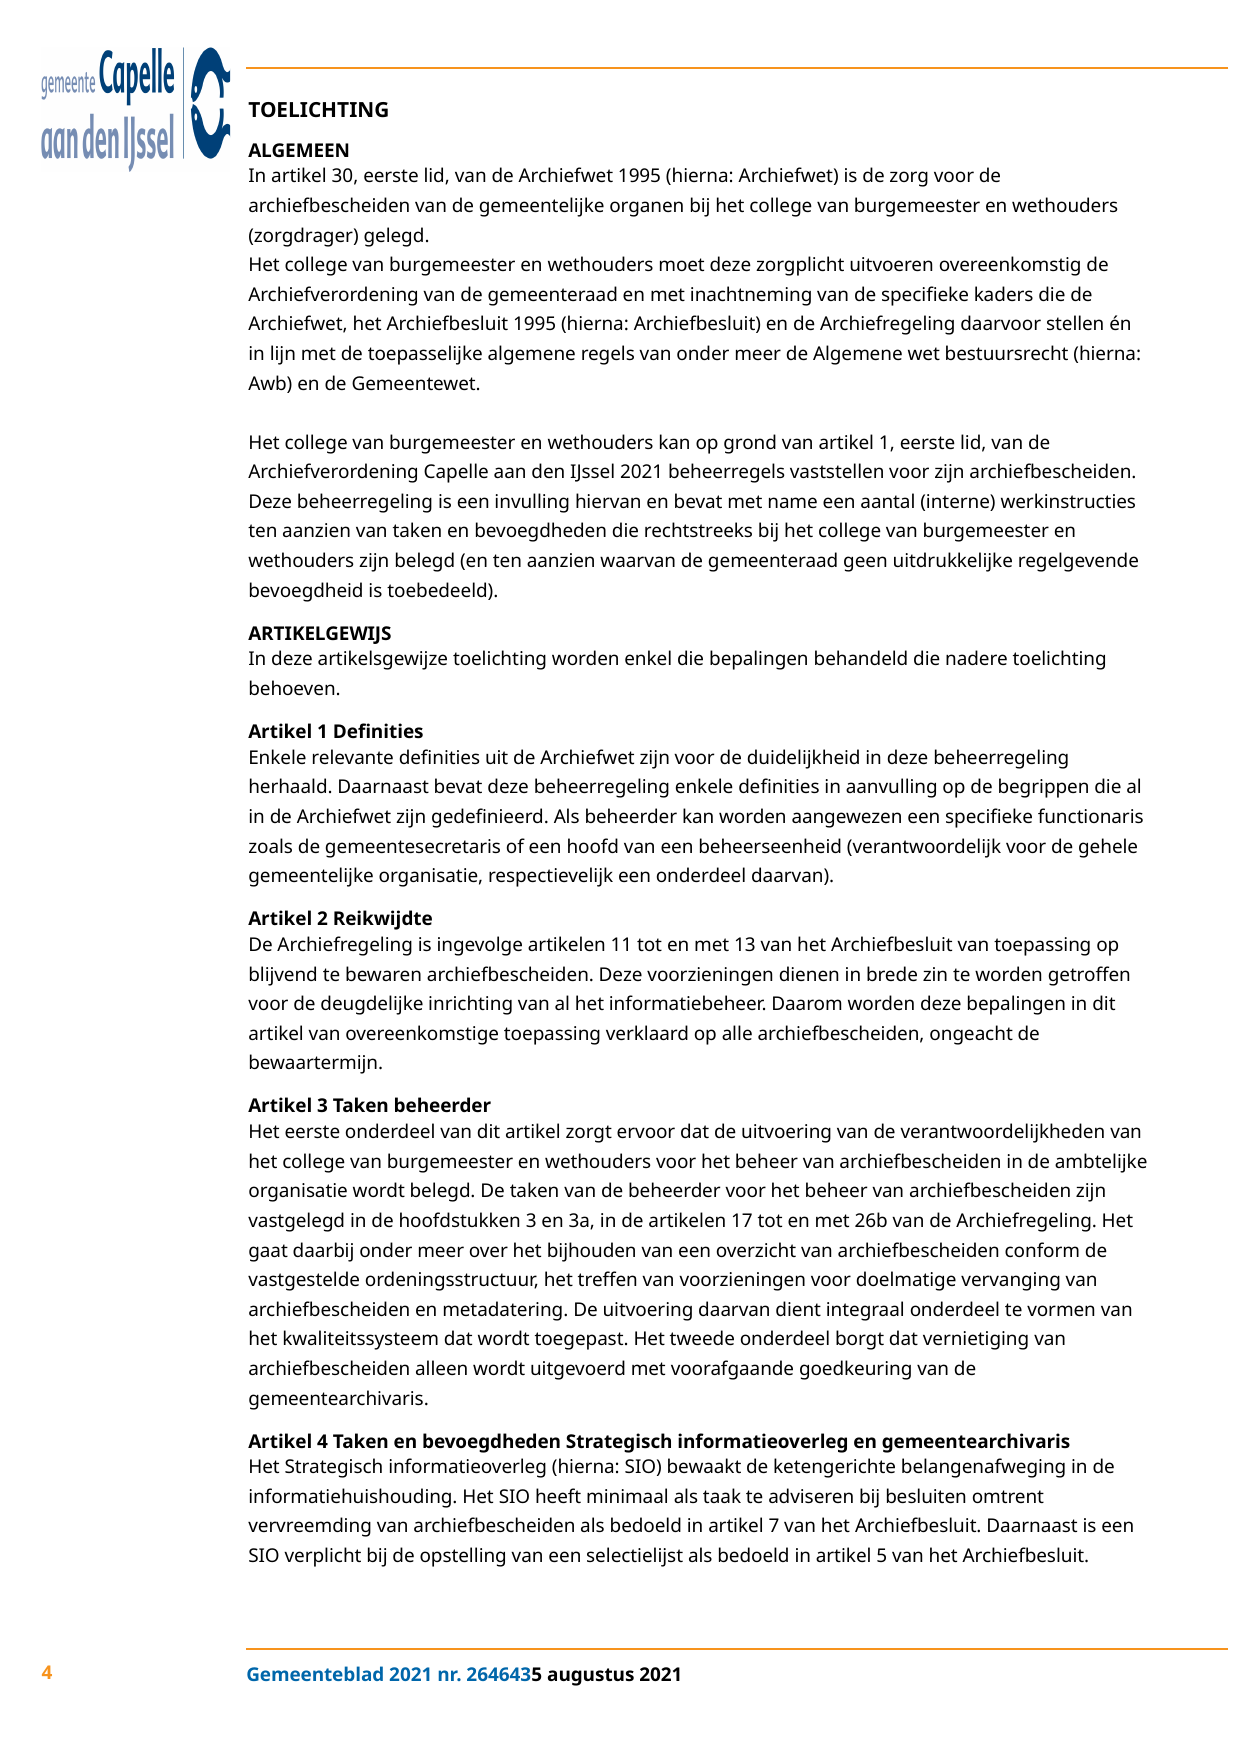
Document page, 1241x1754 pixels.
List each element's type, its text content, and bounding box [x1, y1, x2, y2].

text Het eerste onderdeel van dit artikel zorgt ervoor dat de uitvoering van de verantwoordelijkheden van het college van burgemeester en wethouders voor het beheer van archiefbescheiden in de ambtelijke organisatie wordt belegd. De taken van de beheerder voor het beheer van archiefbescheiden zijn vastgelegd in de hoofdstukken 3 en 3a, in de artikelen 17 tot en met 26b van de Archiefregeling. Het gaat daarbij onder meer over het bijhouden van een overzicht van archiefbescheiden conform de vastgestelde ordeningsstructuur, het treffen van voorzieningen voor doelmatige vervanging van archiefbescheiden en metadatering. De uitvoering daarvan dient integraal onderdeel te vormen van het kwaliteitssysteem dat wordt toegepast. Het tweede onderdeel borgt dat vernietiging van archiefbescheiden alleen wordt uitgevoerd met voorafgaande goedkeuring van de gemeentearchivaris. [248, 1118, 1152, 1410]
text Deze beheerregeling is een invulling hiervan en bevat met name een aantal (interne) werkinstructies ten aanzien van taken en bevoegdheden die rechtstreeks bij het college van burgemeester en wethouders zijn belegd (en ten aanzien waarvan de gemeenteraad geen uitdrukkelijke regelgevende bevoegdheid is toebedeeld). [248, 488, 1152, 602]
text Enkele relevante definities uit de Archiefwet zijn voor de duidelijkheid in deze beheerregeling herhaald. Daarnaast bevat deze beheerregeling enkele definities in aanvulling op de begrippen die al in de Archiefwet zijn gedefinieerd. Als beheerder kan worden aangewezen een specifieke functionaris zoals de gemeentesecretaris of een hoofd van een beheerseenheid (verantwoordelijk voor de gehele gemeentelijke organisatie, respectievelijk een onderdeel daarvan). [248, 744, 1152, 888]
text Artikel 1 Definities [248, 718, 1152, 744]
picture [41, 47, 231, 172]
text In deze artikelsgewijze toelichting worden enkel die bepalingen behandeld die nadere toelichting behoeven. [248, 646, 1152, 701]
text ALGEMEEN [248, 137, 1152, 163]
text Het Strategisch informatieoverleg (hierna: SIO) bewaakt de ketengerichte belangenafweging in de informatiehuishouding. Het SIO heeft minimaal als taak te adviseren bij besluiten omtrent vervreemding van archiefbescheiden als bedoeld in artikel 7 van het Archiefbesluit. Daarnaast is een SIO verplicht bij de opstelling van een selectielijst als bedoeld in artikel 5 van het Archiefbesluit. [248, 1453, 1152, 1568]
text Artikel 4 Taken en bevoegdheden Strategisch informatieoverleg en gemeentearchivaris [248, 1428, 1152, 1453]
text Het college van burgemeester en wethouders kan op grond van artikel 1, eerste lid, van de Archiefverordening Capelle aan den IJssel 2021 beheerregels vaststellen voor zijn archiefbescheiden. [248, 429, 1152, 484]
text ARTIKELGEWIJS [248, 620, 1152, 646]
text Artikel 3 Taken beheerder [248, 1093, 1152, 1118]
text In artikel 30, eerste lid, van de Archiefwet 1995 (hierna: Archiefwet) is de zorg voor de archiefbescheiden van de gemeentelijke organen bij het college van burgemeester en wethouders (zorgdrager) gelegd. [248, 163, 1152, 247]
text TOELICHTING [248, 95, 1152, 123]
text Artikel 2 Reikwijdte [248, 906, 1152, 931]
text De Archiefregeling is ingevolge artikelen 11 tot en met 13 van het Archiefbesluit van toepassing op blijvend te bewaren archiefbescheiden. Deze voorzieningen dienen in brede zin te worden getroffen voor de deugdelijke inrichting van al het informatiebeheer. Daarom worden deze bepalingen in dit artikel van overeenkomstige toepassing verklaard op alle archiefbescheiden, ongeacht de bewaartermijn. [248, 931, 1152, 1075]
text Het college van burgemeester en wethouders moet deze zorgplicht uitvoeren overeenkomstig de Archiefverordening van de gemeenteraad en met inachtneming van de specifieke kaders die de Archiefwet, het Archiefbesluit 1995 (hierna: Archiefbesluit) en de Archiefregeling daarvoor stellen én in lijn met de toepasselijke algemene regels van onder meer de Algemene wet bestuursrecht (hierna: Awb) en de Gemeentewet. [248, 251, 1152, 395]
